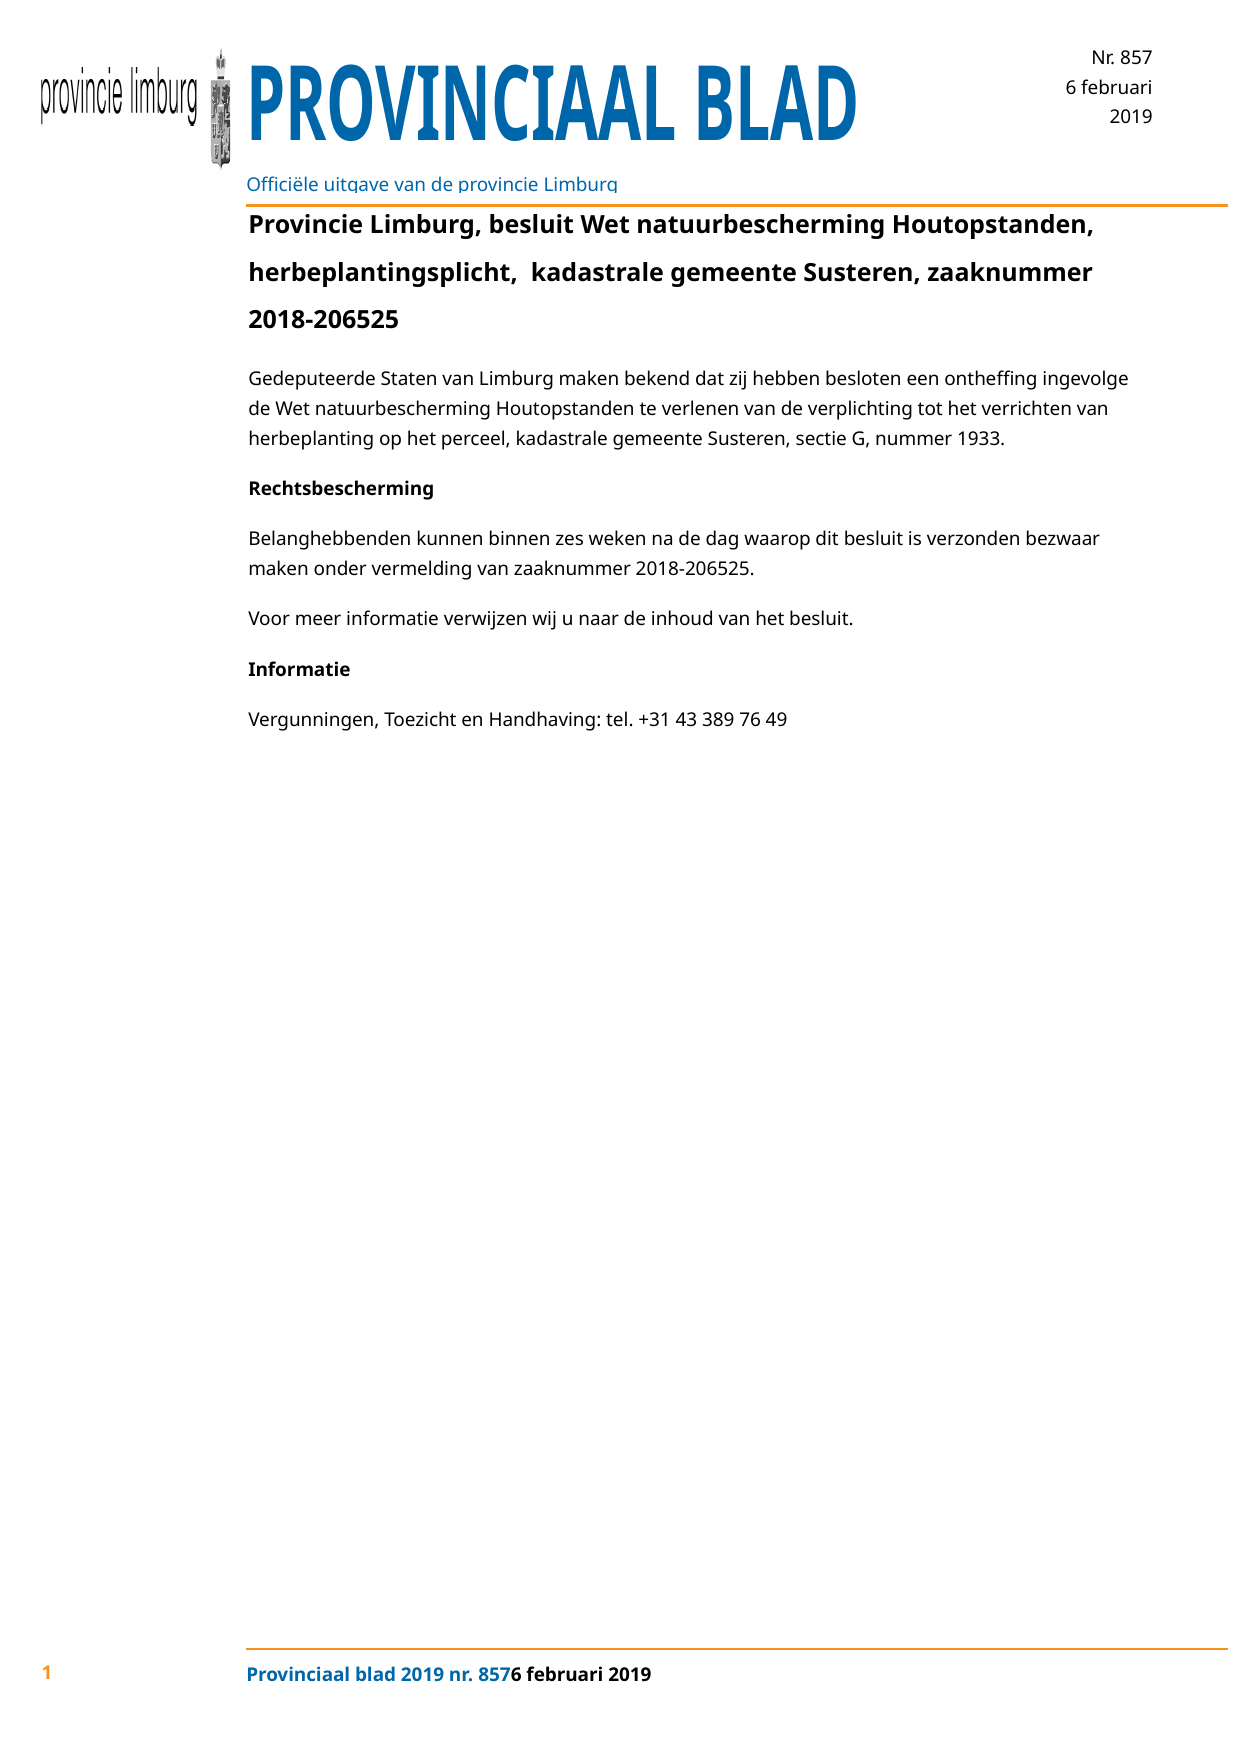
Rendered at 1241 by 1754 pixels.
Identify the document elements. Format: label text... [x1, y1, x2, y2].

text Rechtsbescherming [248, 475, 1152, 501]
text Gedeputeerde Staten van Limburg maken bekend dat zij hebben besloten een ontheffing ingevolge de Wet natuurbescherming Houtopstanden te verlenen van de verplichting tot het verrichten van herbeplanting op het perceel, kadastrale gemeente Susteren, sectie G, nummer 1933. [248, 366, 1152, 450]
text Provincie Limburg, besluit Wet natuurbescherming Houtopstanden, herbeplantingsplicht, kadastrale gemeente Susteren, zaaknummer 2018-206525 [248, 207, 1152, 336]
picture [41, 47, 231, 172]
text Vergunningen, Toezicht en Handhaving: tel. +31 43 389 76 49 [248, 706, 1152, 732]
text Belanghebbenden kunnen binnen zes weken na de dag waarop dit besluit is verzonden bezwaar maken onder vermelding van zaaknummer 2018-206525. [248, 526, 1152, 581]
text Informatie [248, 656, 1152, 682]
text Voor meer informatie verwijzen wij u naar de inhoud van het besluit. [248, 606, 1152, 631]
